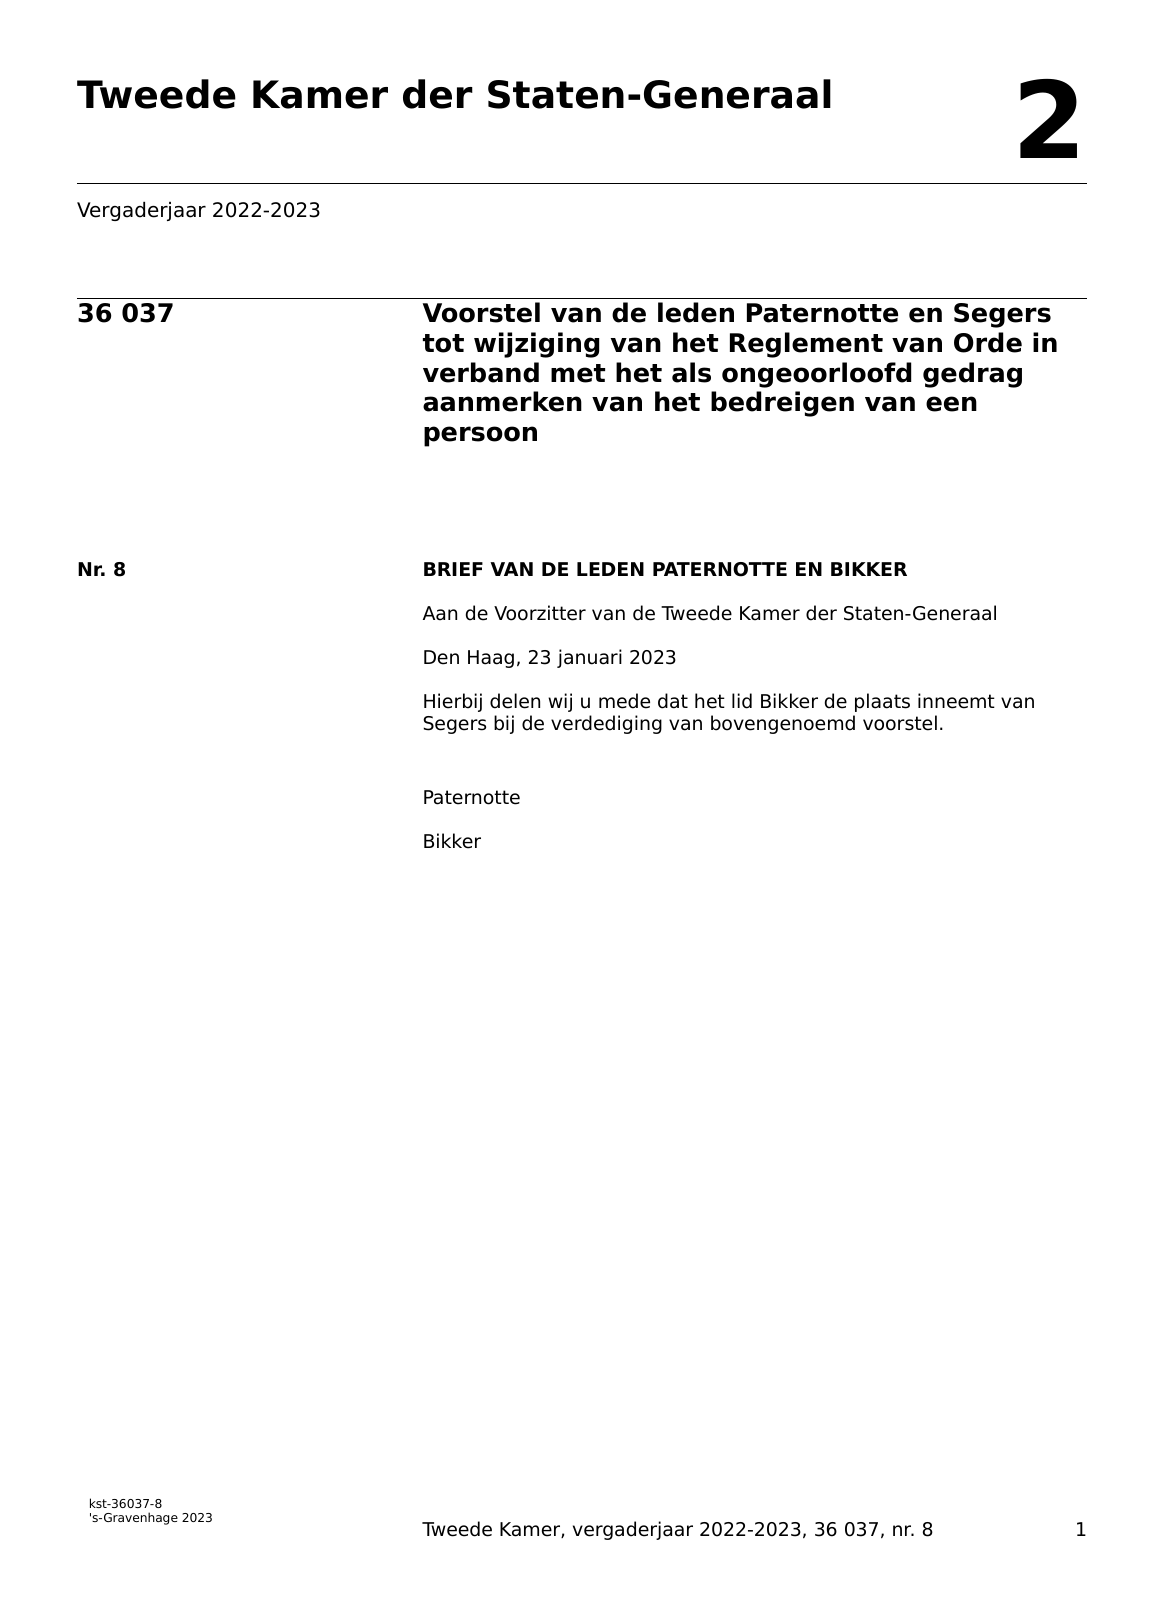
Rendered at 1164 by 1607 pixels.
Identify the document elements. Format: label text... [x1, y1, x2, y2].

text Hierbij delen wij u mede dat het lid Bikker de plaats inneemt van Segers bij de verdediging van bovengenoemd voorstel. [422, 691, 1087, 735]
subtitle 36 037 Voorstel van de leden Paternotte en Segers tot wijziging van het Reglement van Orde in verband met het als ongeoorloofd gedrag aanmerken van het bedreigen van een persoon [77, 299, 1087, 447]
text 's-Gravenhage 2023 [88, 1511, 323, 1525]
text Paternotte Bikker [422, 765, 1087, 853]
text kst-36037-8 [88, 1497, 323, 1511]
table_header 2 [886, 59, 1087, 183]
text Den Haag, 23 januari 2023 [422, 647, 1087, 669]
text Aan de Voorzitter van de Tweede Kamer der Staten-Generaal [422, 603, 1087, 624]
table_header Tweede Kamer der Staten-Generaal [77, 59, 886, 183]
subtitle Nr. 8 BRIEF VAN DE LEDEN PATERNOTTE EN BIKKER [77, 558, 1087, 580]
table_cell Vergaderjaar 2022-2023 [77, 184, 1087, 298]
